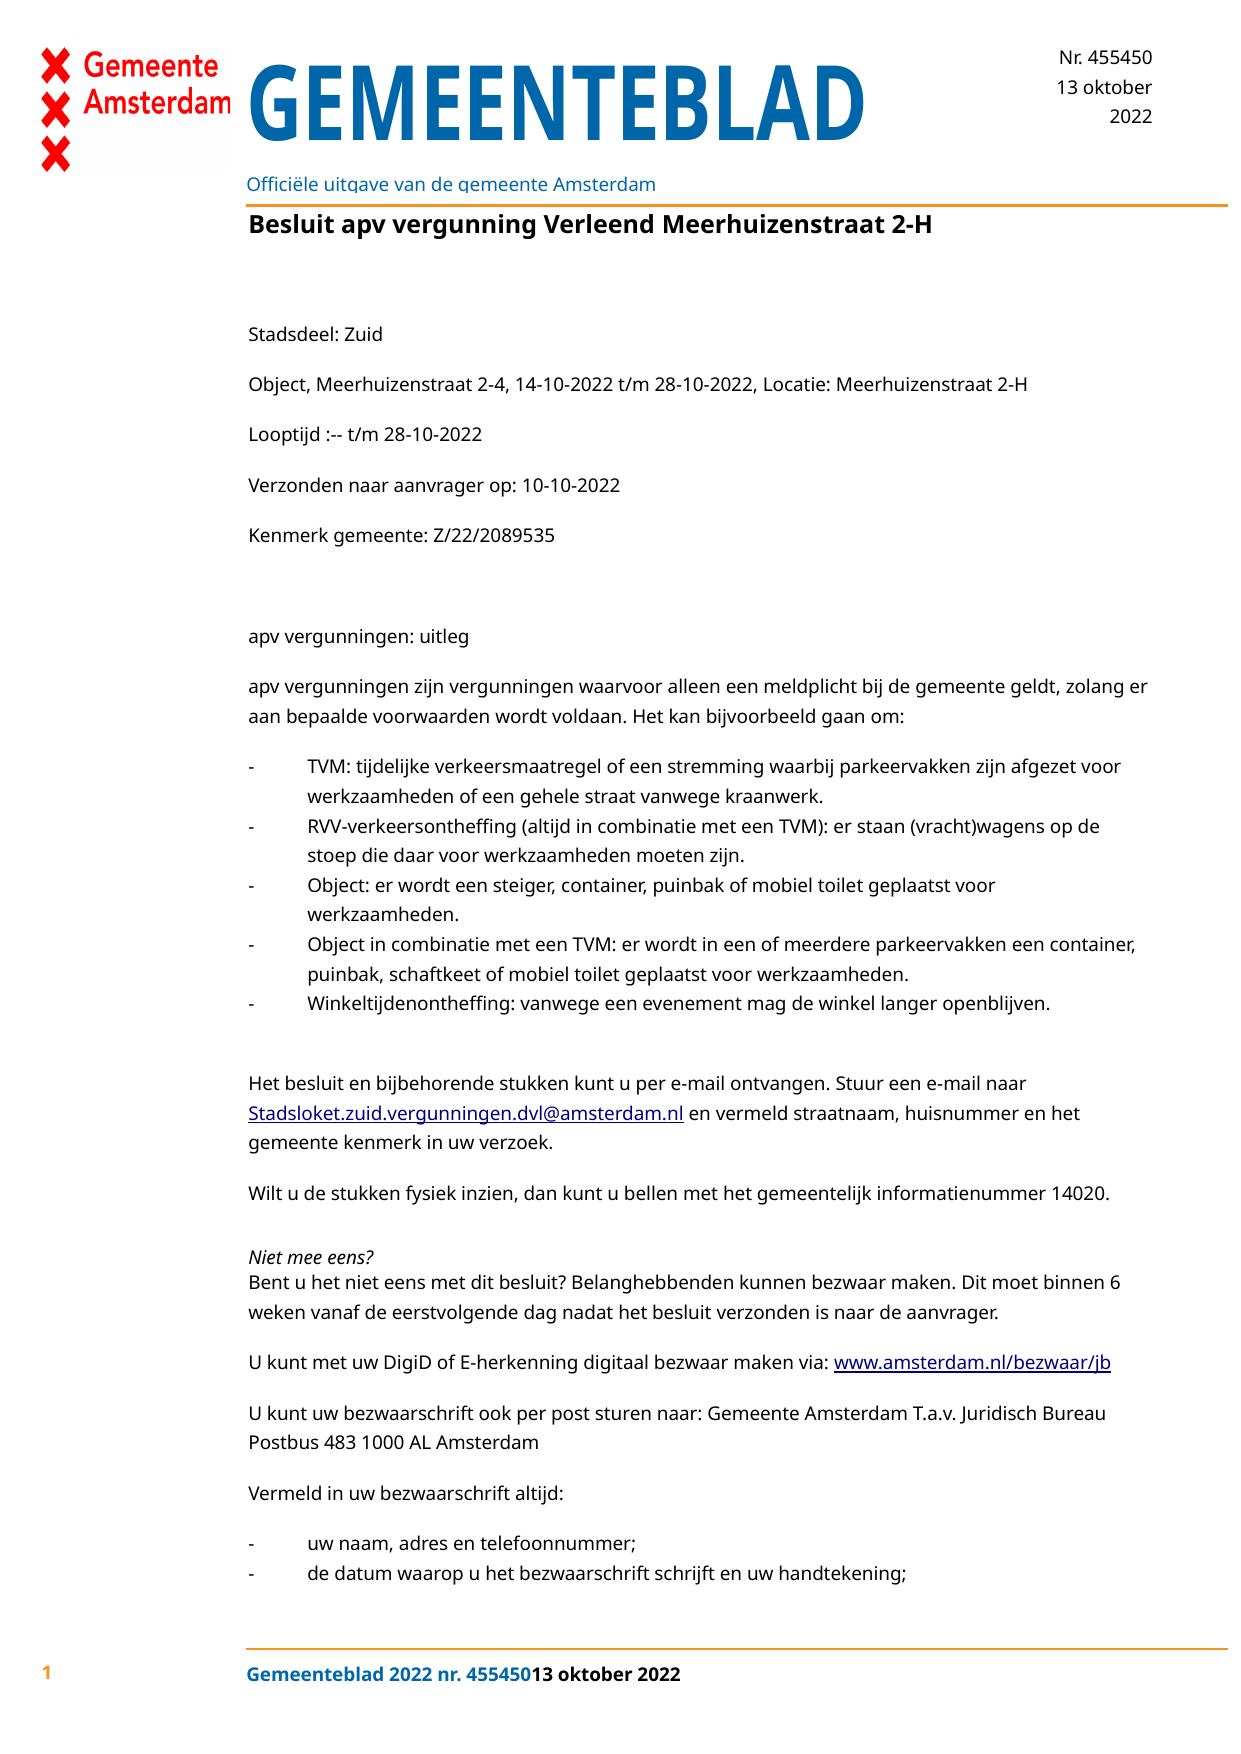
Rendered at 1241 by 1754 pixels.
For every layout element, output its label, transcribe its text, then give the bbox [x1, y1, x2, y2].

list RVV-verkeersontheffing (altijd in combinatie met een TVM): er staan (vracht)wagens op de stoep die daar voor werkzaamheden moeten zijn. [248, 813, 1152, 868]
text Kenmerk gemeente: Z/22/2089535 [248, 522, 1152, 548]
list TVM: tijdelijke verkeersmaatregel of een stremming waarbij parkeervakken zijn afgezet voor werkzaamheden of een gehele straat vanwege kraanwerk. [248, 754, 1152, 809]
list Object in combinatie met een TVM: er wordt in een of meerdere parkeervakken een container, puinbak, schaftkeet of mobiel toilet geplaatst voor werkzaamheden. [248, 931, 1152, 986]
text Looptijd :-- t/m 28-10-2022 [248, 422, 1152, 447]
text Stadsdeel: Zuid [248, 321, 1152, 346]
picture [41, 47, 231, 172]
text Vermeld in uw bezwaarschrift altijd: [248, 1480, 1152, 1506]
text Besluit apv vergunning Verleend Meerhuizenstraat 2-H [248, 207, 1152, 241]
text Bent u het niet eens met dit besluit? Belanghebbenden kunnen bezwaar maken. Dit moet binnen 6 weken vanaf de eerstvolgende dag nadat het besluit verzonden is naar de aanvrager. [248, 1269, 1152, 1325]
list uw naam, adres en telefoonnummer; [248, 1530, 1152, 1556]
text Niet mee eens? [248, 1244, 1152, 1269]
text Verzonden naar aanvrager op: 10-10-2022 [248, 472, 1152, 498]
list Winkeltijdenontheffing: vanwege een evenement mag de winkel langer openblijven. [248, 990, 1152, 1016]
list Object: er wordt een steiger, container, puinbak of mobiel toilet geplaatst voor werkzaamheden. [248, 872, 1152, 927]
text U kunt met uw DigiD of E-herkenning digitaal bezwaar maken via: www.amsterdam.nl/bezwaar/jb [248, 1349, 1152, 1375]
text Het besluit en bijbehorende stukken kunt u per e-mail ontvangen. Stuur een e-mail naar Stadsloket.zuid.vergunningen.dvl@amsterdam.nl en vermeld straatnaam, huisnummer en het gemeente kenmerk in uw verzoek. [248, 1070, 1152, 1155]
text apv vergunningen: uitleg [248, 623, 1152, 649]
text apv vergunningen zijn vergunningen waarvoor alleen een meldplicht bij de gemeente geldt, zolang er aan bepaalde voorwaarden wordt voldaan. Het kan bijvoorbeeld gaan om: [248, 674, 1152, 729]
list de datum waarop u het bezwaarschrift schrijft en uw handtekening; [248, 1560, 1152, 1586]
text U kunt uw bezwaarschrift ook per post sturen naar: Gemeente Amsterdam T.a.v. Juridisch Bureau Postbus 483 1000 AL Amsterdam [248, 1400, 1152, 1455]
text Object, Meerhuizenstraat 2-4, 14-10-2022 t/m 28-10-2022, Locatie: Meerhuizenstraat 2-H [248, 371, 1152, 397]
text Wilt u de stukken fysiek inzien, dan kunt u bellen met het gemeentelijk informatienummer 14020. [248, 1180, 1152, 1206]
